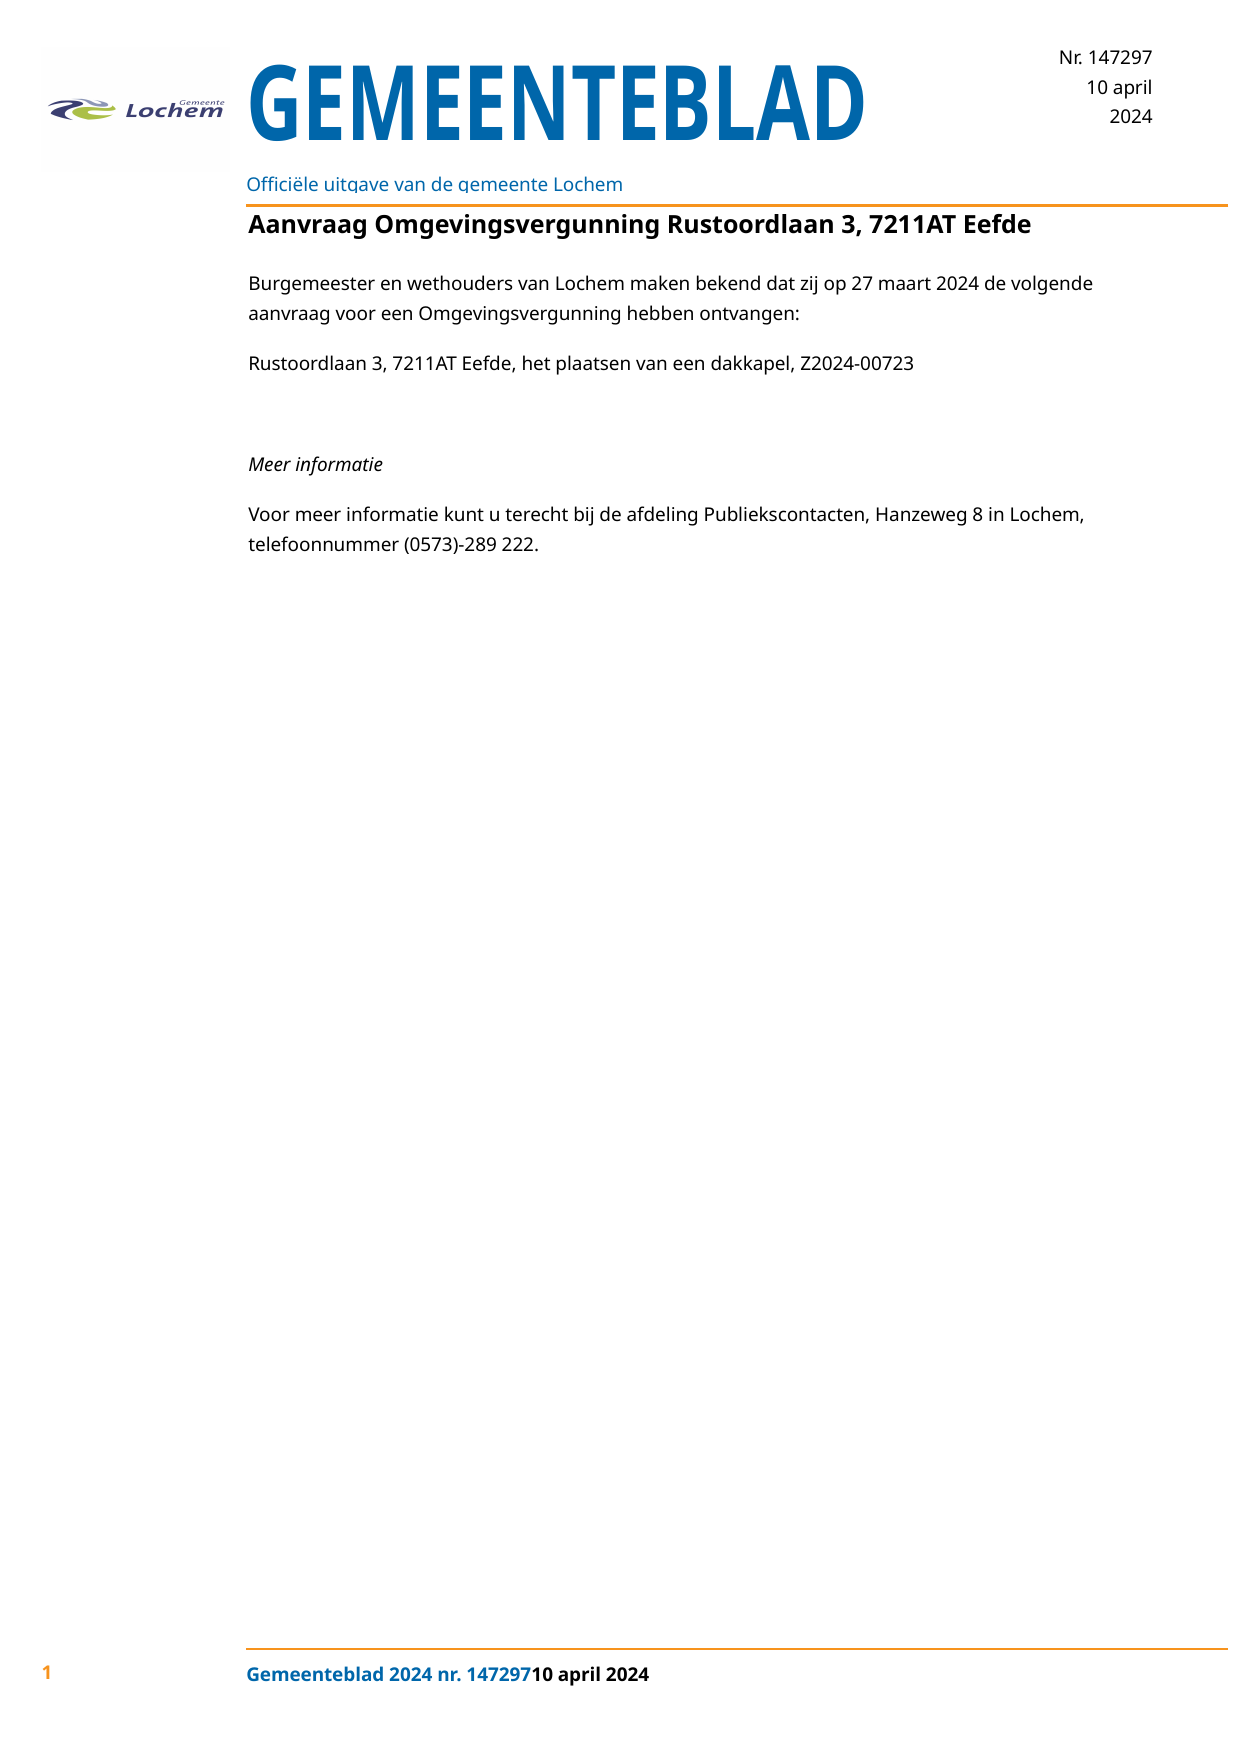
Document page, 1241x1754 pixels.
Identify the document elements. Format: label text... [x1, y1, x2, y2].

picture [41, 47, 231, 172]
text Aanvraag Omgevingsvergunning Rustoordlaan 3, 7211AT Eefde [248, 207, 1152, 241]
text Meer informatie [248, 451, 1152, 477]
text Rustoordlaan 3, 7211AT Eefde, het plaatsen van een dakkapel, Z2024-00723 [248, 350, 1152, 376]
text Voor meer informatie kunt u terecht bij de afdeling Publiekscontacten, Hanzeweg 8 in Lochem, telefoonnummer (0573)-289 222. [248, 502, 1152, 557]
text Burgemeester en wethouders van Lochem maken bekend dat zij op 27 maart 2024 de volgende aanvraag voor een Omgevingsvergunning hebben ontvangen: [248, 270, 1152, 326]
